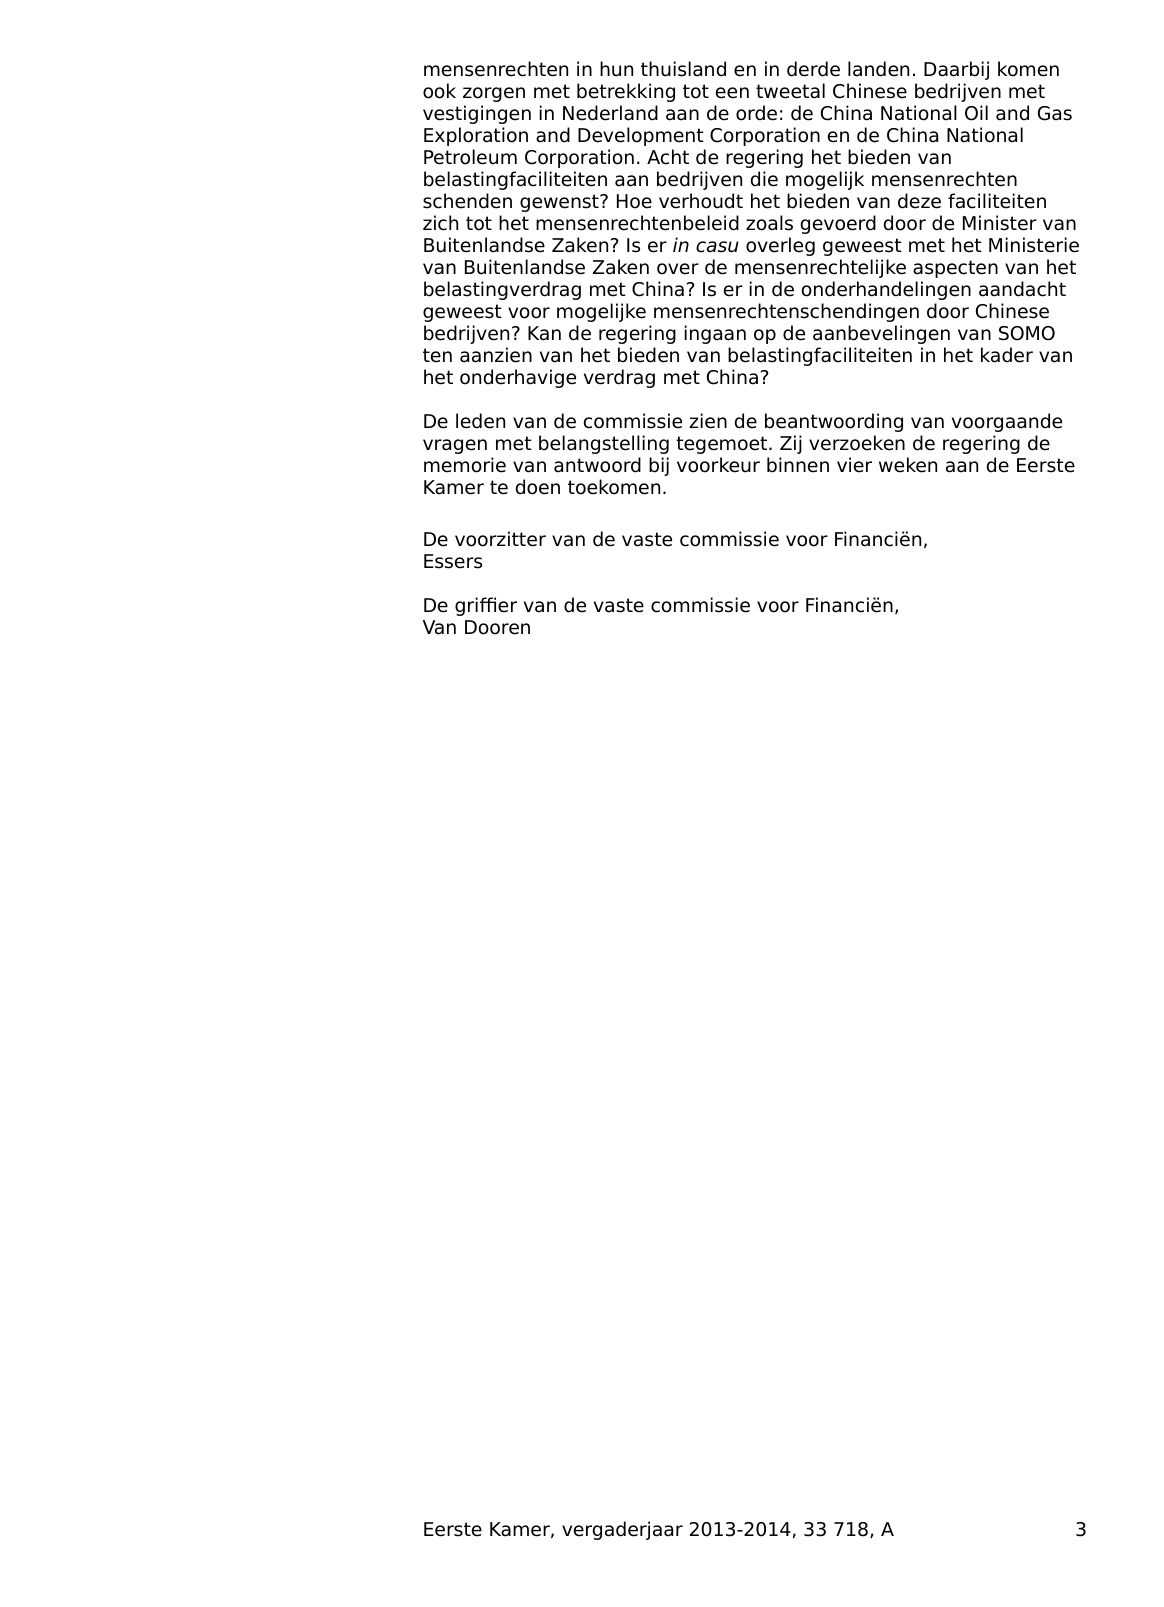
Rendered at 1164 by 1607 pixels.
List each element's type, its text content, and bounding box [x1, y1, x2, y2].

text De voorzitter van de vaste commissie voor Financiën, Essers [422, 529, 1087, 573]
text De leden van de commissie zien de beantwoording van voorgaande vragen met belangstelling tegemoet. Zij verzoeken de regering de memorie van antwoord bij voorkeur binnen vier weken aan de Eerste Kamer te doen toekomen. [422, 411, 1087, 499]
text De griffier van de vaste commissie voor Financiën, Van Dooren [422, 595, 1087, 639]
text mensenrechten in hun thuisland en in derde landen. Daarbij komen ook zorgen met betrekking tot een tweetal Chinese bedrijven met vestigingen in Nederland aan de orde: de China National Oil and Gas Exploration and Development Corporation en de China National Petroleum Corporation. Acht de regering het bieden van belastingfaciliteiten aan bedrijven die mogelijk mensenrechten schenden gewenst? Hoe verhoudt het bieden van deze faciliteiten zich tot het mensenrechtenbeleid zoals gevoerd door de Minister van Buitenlandse Zaken? Is er in casu overleg geweest met het Ministerie van Buitenlandse Zaken over de mensenrechtelijke aspecten van het belastingverdrag met China? Is er in de onderhandelingen aandacht geweest voor mogelijke mensenrechtenschendingen door Chinese bedrijven? Kan de regering ingaan op de aanbevelingen van SOMO ten aanzien van het bieden van belastingfaciliteiten in het kader van het onderhavige verdrag met China? [422, 59, 1087, 389]
